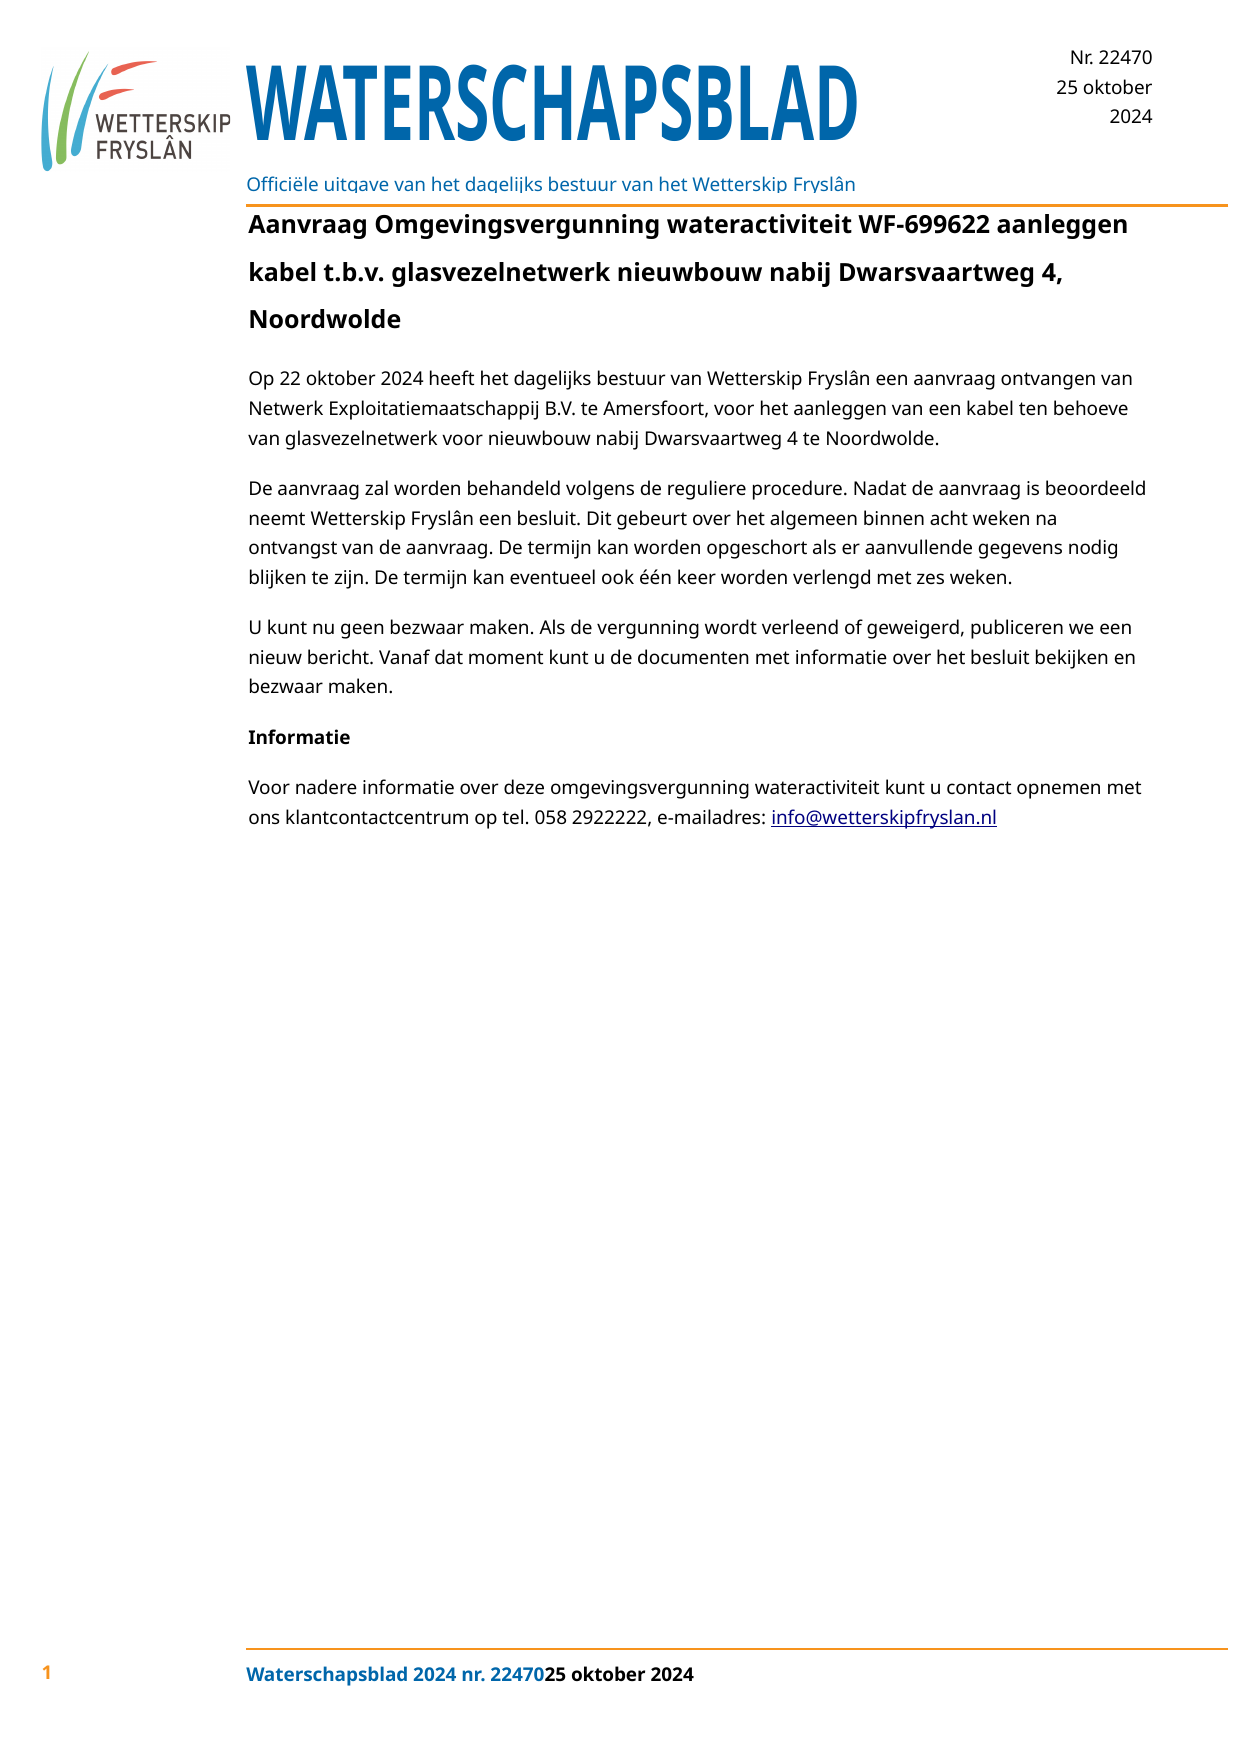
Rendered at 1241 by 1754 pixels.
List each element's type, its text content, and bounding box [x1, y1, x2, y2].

picture [41, 47, 231, 172]
text Op 22 oktober 2024 heeft het dagelijks bestuur van Wetterskip Fryslân een aanvraag ontvangen van Netwerk Exploitatiemaatschappij B.V. te Amersfoort, voor het aanleggen van een kabel ten behoeve van glasvezelnetwerk voor nieuwbouw nabij Dwarsvaartweg 4 te Noordwolde. [248, 366, 1152, 450]
text Aanvraag Omgevingsvergunning wateractiviteit WF-699622 aanleggen kabel t.b.v. glasvezelnetwerk nieuwbouw nabij Dwarsvaartweg 4, Noordwolde [248, 207, 1152, 336]
text Informatie [248, 724, 1152, 749]
text De aanvraag zal worden behandeld volgens de reguliere procedure. Nadat de aanvraag is beoordeeld neemt Wetterskip Fryslân een besluit. Dit gebeurt over het algemeen binnen acht weken na ontvangst van de aanvraag. De termijn kan worden opgeschort als er aanvullende gegevens nodig blijken te zijn. De termijn kan eventueel ook één keer worden verlengd met zes weken. [248, 475, 1152, 589]
text Voor nadere informatie over deze omgevingsvergunning wateractiviteit kunt u contact opnemen met ons klantcontactcentrum op tel. 058 2922222, e-mailadres: info@wetterskipfryslan.nl [248, 774, 1152, 829]
text U kunt nu geen bezwaar maken. Als de vergunning wordt verleend of geweigerd, publiceren we een nieuw bericht. Vanaf dat moment kunt u de documenten met informatie over het besluit bekijken en bezwaar maken. [248, 614, 1152, 699]
